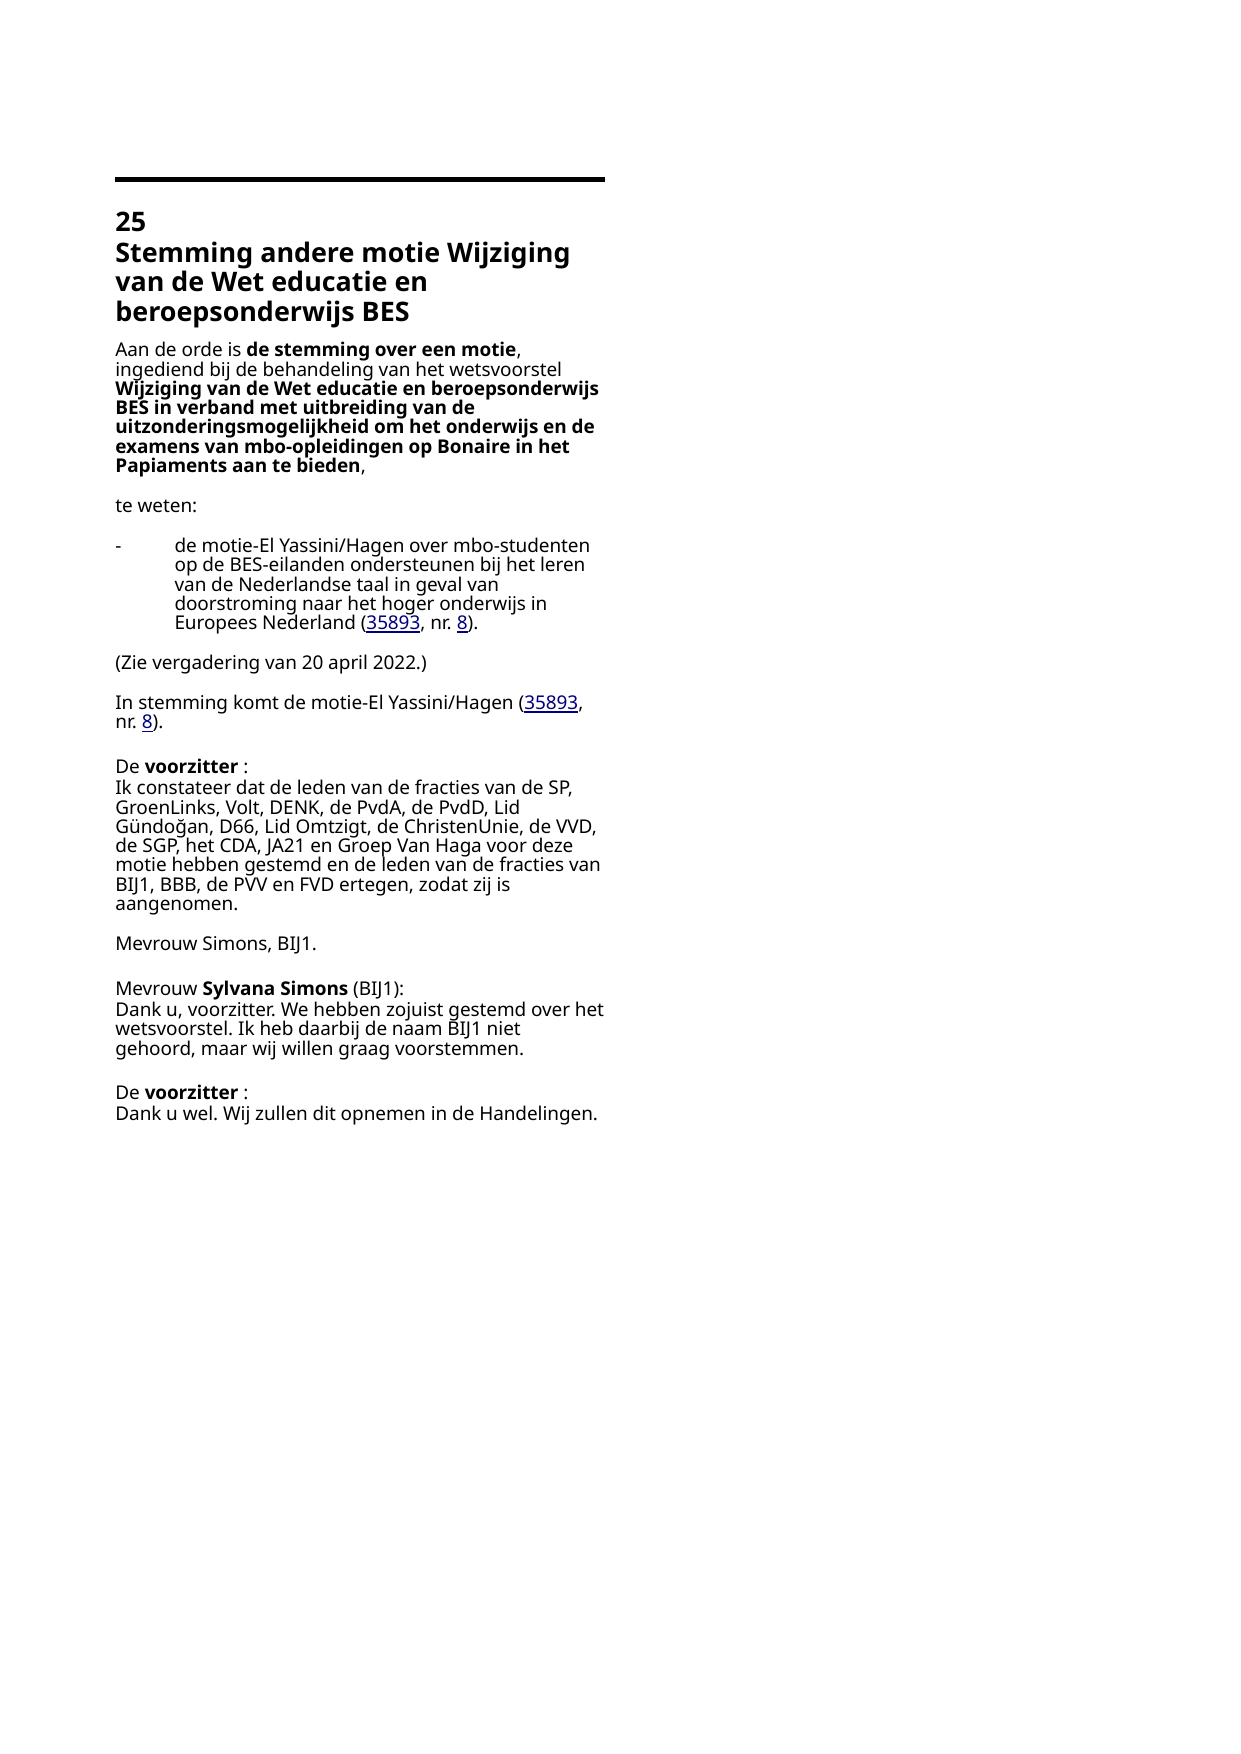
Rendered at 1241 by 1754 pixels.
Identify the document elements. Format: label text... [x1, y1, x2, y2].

text 25 [115, 203, 605, 239]
text te weten: [115, 497, 605, 516]
text (Zie vergadering van 20 april 2022.) [115, 654, 605, 673]
text Stemming andere motie Wijziging van de Wet educatie en beroepsonderwijs BES [115, 239, 605, 341]
text Dank u, voorzitter. We hebben zojuist gestemd over het wetsvoorstel. Ik heb daarbij de naam BIJ1 niet gehoord, maar wij willen graag voorstemmen. [115, 1001, 605, 1059]
text Mevrouw Sylvana Simons (BIJ1): [115, 975, 605, 1001]
text In stemming komt de motie-El Yassini/Hagen (35893, nr. 8). [115, 694, 605, 733]
text De voorzitter : [115, 754, 605, 779]
text Dank u wel. Wij zullen dit opnemen in de Handelingen. [115, 1105, 605, 1124]
text Mevrouw Simons, BIJ1. [115, 935, 605, 954]
list de motie-El Yassini/Hagen over mbo-studenten op de BES-eilanden ondersteunen bij het leren van de Nederlandse taal in geval van doorstroming naar het hoger onderwijs in Europees Nederland (35893, nr. 8). [115, 537, 605, 633]
text De voorzitter : [115, 1079, 605, 1105]
text Aan de orde is de stemming over een motie, ingediend bij de behandeling van het wetsvoorstel Wijziging van de Wet educatie en beroepsonderwijs BES in verband met uitbreiding van de uitzonderingsmogelijkheid om het onderwijs en de examens van mbo-opleidingen op Bonaire in het Papiaments aan te bieden, [115, 341, 605, 476]
text Ik constateer dat de leden van de fracties van de SP, GroenLinks, Volt, DENK, de PvdA, de PvdD, Lid Gündoğan, D66, Lid Omtzigt, de ChristenUnie, de VVD, de SGP, het CDA, JA21 en Groep Van Haga voor deze motie hebben gestemd en de leden van de fracties van BIJ1, BBB, de PVV en FVD ertegen, zodat zij is aangenomen. [115, 779, 605, 914]
